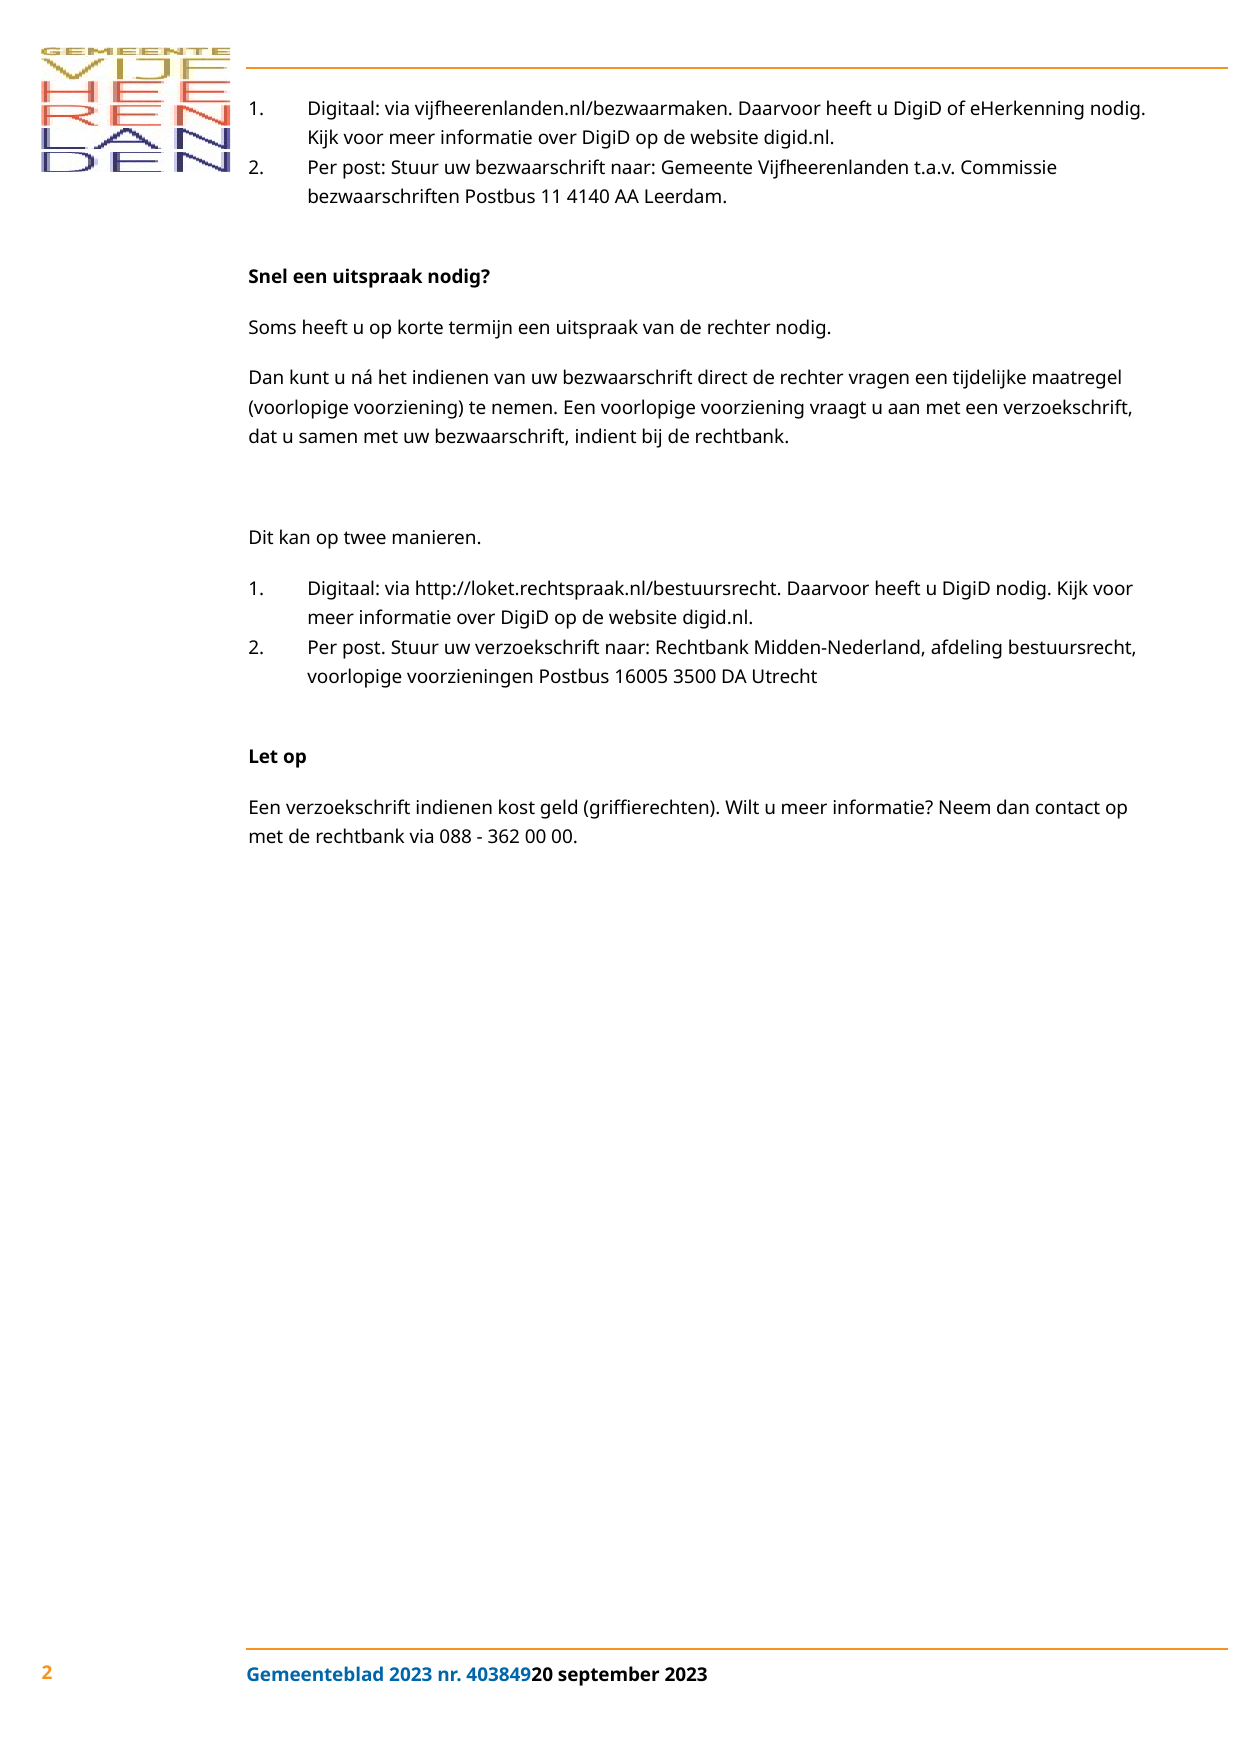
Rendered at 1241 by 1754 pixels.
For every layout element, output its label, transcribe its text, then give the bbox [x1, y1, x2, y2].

list Per post. Stuur uw verzoekschrift naar: Rechtbank Midden-Nederland, afdeling bestuursrecht, voorlopige voorzieningen Postbus 16005 3500 DA Utrecht [248, 634, 1152, 689]
picture [41, 47, 231, 172]
list Digitaal: via http://loket.rechtspraak.nl/bestuursrecht. Daarvoor heeft u DigiD nodig. Kijk voor meer informatie over DigiD op de website digid.nl. [248, 575, 1152, 630]
text Dan kunt u ná het indienen van uw bezwaarschrift direct de rechter vragen een tijdelijke maatregel (voorlopige voorziening) te nemen. Een voorlopige voorziening vraagt u aan met een verzoekschrift, dat u samen met uw bezwaarschrift, indient bij de rechtbank. [248, 364, 1152, 449]
text Let op [248, 743, 1152, 769]
text Soms heeft u op korte termijn een uitspraak van de rechter nodig. [248, 314, 1152, 340]
text Een verzoekschrift indienen kost geld (griffierechten). Wilt u meer informatie? Neem dan contact op met de rechtbank via 088 - 362 00 00. [248, 794, 1152, 849]
list Per post: Stuur uw bezwaarschrift naar: Gemeente Vijfheerenlanden t.a.v. Commissie bezwaarschriften Postbus 11 4140 AA Leerdam. [248, 154, 1152, 209]
text Snel een uitspraak nodig? [248, 263, 1152, 289]
text Dit kan op twee manieren. [248, 524, 1152, 550]
list Digitaal: via vijfheerenlanden.nl/bezwaarmaken. Daarvoor heeft u DigiD of eHerkenning nodig. Kijk voor meer informatie over DigiD op de website digid.nl. [248, 95, 1152, 150]
